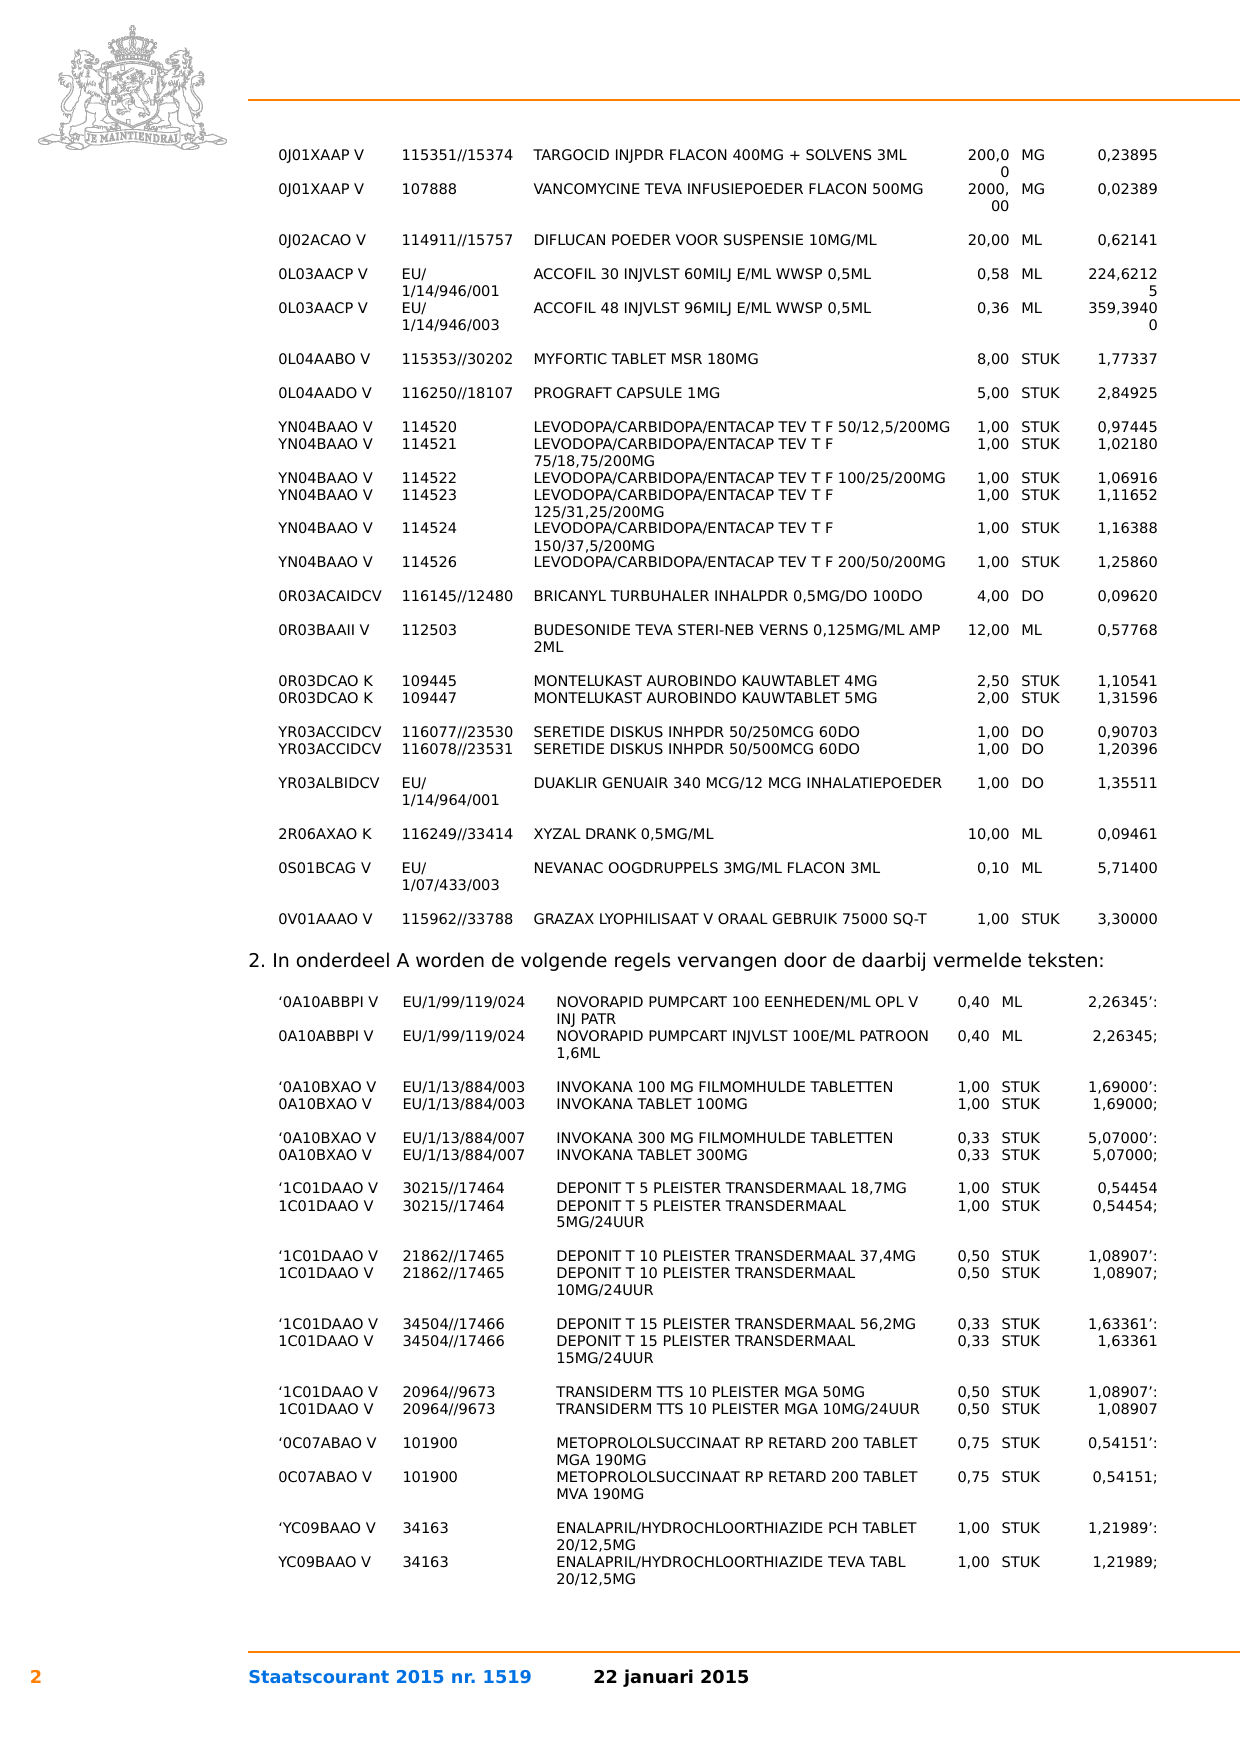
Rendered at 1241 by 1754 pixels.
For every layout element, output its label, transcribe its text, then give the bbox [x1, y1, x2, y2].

table_cell [278, 1062, 396, 1078]
table_cell [959, 809, 1015, 826]
table_cell [396, 707, 527, 724]
table_cell [396, 1503, 550, 1520]
table_cell 1C01DAAO V [278, 1265, 396, 1299]
table_cell 0R03BAAII V [278, 622, 396, 656]
table_cell 10,00 [959, 826, 1015, 843]
table_cell 0,40 [944, 1028, 996, 1062]
table_cell [1064, 1503, 1163, 1520]
table_cell STUK [1015, 385, 1075, 402]
table_cell [944, 1367, 996, 1384]
table_cell 1,10541 [1075, 673, 1163, 690]
table_cell STUK [996, 1248, 1064, 1265]
table_cell [396, 1113, 550, 1129]
table_cell STUK [1015, 351, 1075, 368]
table_cell 1,00 [959, 436, 1015, 469]
table_cell 20,00 [959, 232, 1015, 249]
table_cell [1075, 809, 1163, 826]
table_cell [959, 758, 1015, 775]
table_cell STUK [996, 1180, 1064, 1197]
table_cell 0A10BXAO V [278, 1096, 396, 1112]
table_cell DIFLUCAN POEDER VOOR SUSPENSIE 10MG/ML [528, 232, 959, 249]
table_cell VANCOMYCINE TEVA INFUSIEPOEDER FLACON 500MG [528, 181, 959, 215]
table_cell 1,69000; [1064, 1096, 1163, 1112]
table_cell [278, 843, 396, 860]
table_cell DEPONIT T 15 PLEISTER TRANSDERMAAL 15MG/24UUR [550, 1333, 944, 1367]
table_cell [278, 758, 396, 775]
table_cell 0,54454; [1064, 1198, 1163, 1231]
table_cell STUK [996, 1384, 1064, 1401]
table_cell [550, 1113, 944, 1129]
table_cell [1075, 368, 1163, 384]
table_cell [1075, 249, 1163, 266]
table_cell [996, 1062, 1064, 1078]
table_cell MYFORTIC TABLET MSR 180MG [528, 351, 959, 368]
table_cell 0,90703 [1075, 724, 1163, 741]
table_cell XYZAL DRANK 0,5MG/ML [528, 826, 959, 843]
table_cell 0J01XAAP V [278, 147, 396, 181]
table_cell [528, 843, 959, 860]
table_cell 1,00 [959, 470, 1015, 486]
table_cell YN04BAAO V [278, 486, 396, 520]
table_cell ENALAPRIL/HYDROCHLOORTHIAZIDE PCH TABLET 20/12,5MG [550, 1520, 944, 1554]
table_cell [528, 334, 959, 351]
table_cell [396, 334, 527, 351]
table_cell INVOKANA 100 MG FILMOMHULDE TABLETTEN [550, 1079, 944, 1096]
table_cell YN04BAAO V [278, 554, 396, 571]
table_cell 112503 [396, 622, 527, 656]
table_cell 0L03AACP V [278, 266, 396, 300]
table_cell [278, 894, 396, 911]
table_cell STUK [996, 1316, 1064, 1333]
table_cell [396, 1588, 550, 1605]
table_cell [528, 368, 959, 384]
table_cell 1,63361 [1064, 1333, 1163, 1367]
table_cell 0R03ACAIDCV [278, 588, 396, 605]
table_cell [996, 1418, 1064, 1435]
table_cell [996, 1588, 1064, 1605]
table_cell YC09BAAO V [278, 1554, 396, 1588]
table_cell 116249//33414 [396, 826, 527, 843]
table_cell [528, 605, 959, 622]
table_cell STUK [996, 1554, 1064, 1588]
table_cell MONTELUKAST AUROBINDO KAUWTABLET 5MG [528, 690, 959, 707]
table_cell [278, 1164, 396, 1180]
table_cell [396, 402, 527, 418]
table_cell STUK [1015, 436, 1075, 469]
table_cell EU/1/13/884/003 [396, 1079, 550, 1096]
table_cell 116145//12480 [396, 588, 527, 605]
table_cell [959, 656, 1015, 673]
table_cell DEPONIT T 10 PLEISTER TRANSDERMAAL 10MG/24UUR [550, 1265, 944, 1299]
table_cell 0,50 [944, 1401, 996, 1418]
table_cell 2000,00 [959, 181, 1015, 215]
table_cell 114524 [396, 520, 527, 554]
table_cell 34163 [396, 1520, 550, 1554]
table_cell 1,35511 [1075, 775, 1163, 809]
table_cell 0,36 [959, 300, 1015, 334]
table_cell [959, 334, 1015, 351]
table_cell 5,07000’: [1064, 1130, 1163, 1146]
table_cell 1,08907; [1064, 1265, 1163, 1299]
table_cell [1015, 571, 1075, 588]
table_cell YN04BAAO V [278, 436, 396, 469]
table_cell [944, 1062, 996, 1078]
table_cell LEVODOPA/CARBIDOPA/ENTACAP TEV T F 150/37,5/200MG [528, 520, 959, 554]
table_cell 109447 [396, 690, 527, 707]
table_cell EU/1/13/884/007 [396, 1130, 550, 1146]
table_cell YN04BAAO V [278, 520, 396, 554]
table_cell BUDESONIDE TEVA STERI-NEB VERNS 0,125MG/ML AMP 2ML [528, 622, 959, 656]
table_cell 200,00 [959, 147, 1015, 181]
table_cell [1015, 707, 1075, 724]
table_cell 115351//15374 [396, 147, 527, 181]
table_cell [396, 605, 527, 622]
table_cell 0,02389 [1075, 181, 1163, 215]
table_cell [550, 1299, 944, 1316]
table_cell STUK [996, 1079, 1064, 1096]
table_header NOVORAPID PUMPCART 100 EENHEDEN/ML OPL V INJ PATR [550, 994, 944, 1028]
table_cell ML [996, 1028, 1064, 1062]
table_cell STUK [996, 1265, 1064, 1299]
table_cell [1064, 1588, 1163, 1605]
table_cell [278, 130, 396, 147]
table_cell [1015, 894, 1075, 911]
table_cell 224,62125 [1075, 266, 1163, 300]
table_cell [959, 571, 1015, 588]
table_cell [1075, 758, 1163, 775]
table_cell 0,54454 [1064, 1180, 1163, 1197]
table_cell [996, 1299, 1064, 1316]
table_cell [959, 130, 1015, 147]
table_cell EU/1/14/946/003 [396, 300, 527, 334]
table_cell [550, 1231, 944, 1248]
table_cell 0,23895 [1075, 147, 1163, 181]
table_cell GRAZAX LYOPHILISAAT V ORAAL GEBRUIK 75000 SQ-T [528, 911, 959, 928]
table_cell STUK [996, 1333, 1064, 1367]
table_cell 101900 [396, 1435, 550, 1469]
table_cell 0,50 [944, 1248, 996, 1265]
table_cell DEPONIT T 5 PLEISTER TRANSDERMAAL 18,7MG [550, 1180, 944, 1197]
table_cell 1,69000’: [1064, 1079, 1163, 1096]
table_cell [278, 402, 396, 418]
table_cell [1064, 1299, 1163, 1316]
table_cell [396, 1418, 550, 1435]
table_cell 0,54151; [1064, 1469, 1163, 1503]
table_cell 116250//18107 [396, 385, 527, 402]
table_cell [550, 1062, 944, 1078]
table_cell 21862//17465 [396, 1248, 550, 1265]
table_cell STUK [996, 1198, 1064, 1231]
table_cell 0A10ABBPI V [278, 1028, 396, 1062]
table_cell EU/1/14/946/001 [396, 266, 527, 300]
table_cell 5,07000; [1064, 1146, 1163, 1163]
table_cell 114911//15757 [396, 232, 527, 249]
table_cell [396, 130, 527, 147]
table_cell DO [1015, 741, 1075, 758]
table_cell 2,26345; [1064, 1028, 1163, 1062]
table_cell 1,08907 [1064, 1401, 1163, 1418]
table_cell 116078//23531 [396, 741, 527, 758]
table_cell [1015, 130, 1075, 147]
table_cell 1,08907’: [1064, 1384, 1163, 1401]
table_cell [1075, 571, 1163, 588]
table_cell [278, 1367, 396, 1384]
table_cell [278, 1503, 396, 1520]
table_cell 0,58 [959, 266, 1015, 300]
table_cell 5,71400 [1075, 860, 1163, 894]
table_cell [550, 1418, 944, 1435]
table_cell 0R03DCAO K [278, 673, 396, 690]
table_cell TRANSIDERM TTS 10 PLEISTER MGA 10MG/24UUR [550, 1401, 944, 1418]
table_cell [944, 1164, 996, 1180]
table_cell 0C07ABAO V [278, 1469, 396, 1503]
table_cell 3,30000 [1075, 911, 1163, 928]
table_cell [278, 368, 396, 384]
table_cell 0L04AADO V [278, 385, 396, 402]
table_cell [528, 571, 959, 588]
table_cell [959, 894, 1015, 911]
table_cell [996, 1164, 1064, 1180]
table_cell [550, 1367, 944, 1384]
table_cell 1C01DAAO V [278, 1198, 396, 1231]
table_cell [1064, 1164, 1163, 1180]
table_header EU/1/99/119/024 [396, 994, 550, 1028]
table_cell STUK [1015, 486, 1075, 520]
table_cell 2R06AXAO K [278, 826, 396, 843]
table_cell 115962//33788 [396, 911, 527, 928]
table_cell [1064, 1062, 1163, 1078]
table_cell [278, 215, 396, 232]
table_cell ML [1015, 826, 1075, 843]
table_cell [278, 1588, 396, 1605]
table_cell [550, 1588, 944, 1605]
table_cell 2,84925 [1075, 385, 1163, 402]
table_cell 1,00 [959, 724, 1015, 741]
picture [38, 25, 227, 150]
table_cell [1015, 656, 1075, 673]
table_cell DUAKLIR GENUAIR 340 MCG/12 MCG INHALATIEPOEDER [528, 775, 959, 809]
table_cell [1075, 843, 1163, 860]
table_cell [396, 1299, 550, 1316]
table_cell ‘1C01DAAO V [278, 1384, 396, 1401]
table_cell [1015, 843, 1075, 860]
table_cell EU/1/14/964/001 [396, 775, 527, 809]
table_cell [1075, 215, 1163, 232]
table_cell ENALAPRIL/HYDROCHLOORTHIAZIDE TEVA TABL 20/12,5MG [550, 1554, 944, 1588]
table_cell ML [1015, 300, 1075, 334]
table_cell [1075, 605, 1163, 622]
table_cell [944, 1503, 996, 1520]
table_cell [996, 1231, 1064, 1248]
table_cell [278, 1299, 396, 1316]
table_cell [278, 707, 396, 724]
table_cell INVOKANA 300 MG FILMOMHULDE TABLETTEN [550, 1130, 944, 1146]
table_cell [528, 656, 959, 673]
table_cell 1,63361’: [1064, 1316, 1163, 1333]
table_cell ACCOFIL 48 INJVLST 96MILJ E/ML WWSP 0,5ML [528, 300, 959, 334]
table_cell 0,75 [944, 1435, 996, 1469]
table_cell INVOKANA TABLET 300MG [550, 1146, 944, 1163]
table_cell 114520 [396, 419, 527, 436]
table_cell 0V01AAAO V [278, 911, 396, 928]
table_cell 114523 [396, 486, 527, 520]
table_cell [1064, 1113, 1163, 1129]
table_cell STUK [1015, 419, 1075, 436]
table_cell 1,00 [959, 419, 1015, 436]
table_cell [396, 1367, 550, 1384]
table_cell ‘YC09BAAO V [278, 1520, 396, 1554]
table_cell 1,06916 [1075, 470, 1163, 486]
table_cell 4,00 [959, 588, 1015, 605]
table_cell [528, 402, 959, 418]
table_cell DEPONIT T 10 PLEISTER TRANSDERMAAL 37,4MG [550, 1248, 944, 1265]
table_cell 1,00 [944, 1198, 996, 1231]
table_cell ‘1C01DAAO V [278, 1180, 396, 1197]
table_cell 1C01DAAO V [278, 1401, 396, 1418]
table_cell 109445 [396, 673, 527, 690]
table_cell STUK [996, 1130, 1064, 1146]
table_cell STUK [1015, 520, 1075, 554]
table_cell 0L03AACP V [278, 300, 396, 334]
table_cell STUK [1015, 470, 1075, 486]
table_cell 20964//9673 [396, 1401, 550, 1418]
table_cell 0R03DCAO K [278, 690, 396, 707]
table_cell ‘1C01DAAO V [278, 1248, 396, 1265]
table_cell DO [1015, 775, 1075, 809]
table_cell [396, 368, 527, 384]
table_cell [278, 249, 396, 266]
table_cell 12,00 [959, 622, 1015, 656]
table_cell MONTELUKAST AUROBINDO KAUWTABLET 4MG [528, 673, 959, 690]
table_cell DO [1015, 588, 1075, 605]
table_cell STUK [996, 1401, 1064, 1418]
table_cell 359,39400 [1075, 300, 1163, 334]
table_cell [1015, 249, 1075, 266]
table_cell [944, 1418, 996, 1435]
table_cell 114526 [396, 554, 527, 571]
table_cell 0,75 [944, 1469, 996, 1503]
table_cell 34163 [396, 1554, 550, 1588]
table_cell STUK [996, 1096, 1064, 1112]
table_cell STUK [996, 1520, 1064, 1554]
table_cell [959, 843, 1015, 860]
table_cell [959, 368, 1015, 384]
table_cell 1,00 [944, 1554, 996, 1588]
table_cell 0S01BCAG V [278, 860, 396, 894]
table_cell 1,00 [959, 775, 1015, 809]
table_cell [1015, 334, 1075, 351]
table_cell [1015, 402, 1075, 418]
table_cell [396, 656, 527, 673]
table_cell 2,00 [959, 690, 1015, 707]
table_cell [278, 1231, 396, 1248]
table_cell LEVODOPA/CARBIDOPA/ENTACAP TEV T F 50/12,5/200MG [528, 419, 959, 436]
table_cell NOVORAPID PUMPCART INJVLST 100E/ML PATROON 1,6ML [550, 1028, 944, 1062]
table_cell 34504//17466 [396, 1333, 550, 1367]
table_cell 0,54151’: [1064, 1435, 1163, 1469]
table_cell 1,25860 [1075, 554, 1163, 571]
table_cell SERETIDE DISKUS INHPDR 50/500MCG 60DO [528, 741, 959, 758]
table_cell 1,21989’: [1064, 1520, 1163, 1554]
table_cell 114521 [396, 436, 527, 469]
table_header ML [996, 994, 1064, 1028]
table_cell PROGRAFT CAPSULE 1MG [528, 385, 959, 402]
table_cell [550, 1164, 944, 1180]
table_cell ACCOFIL 30 INJVLST 60MILJ E/ML WWSP 0,5ML [528, 266, 959, 300]
table_cell [1064, 1418, 1163, 1435]
table_cell [278, 571, 396, 588]
table_cell [1064, 1231, 1163, 1248]
table_cell [528, 758, 959, 775]
table_cell [396, 215, 527, 232]
table_cell 0,50 [944, 1384, 996, 1401]
table_cell [396, 809, 527, 826]
table_cell [396, 249, 527, 266]
table_cell EU/1/13/884/003 [396, 1096, 550, 1112]
table_cell 0,33 [944, 1316, 996, 1333]
table_cell [1075, 656, 1163, 673]
table_cell [528, 707, 959, 724]
table_cell ‘1C01DAAO V [278, 1316, 396, 1333]
table_cell YR03ACCIDCV [278, 741, 396, 758]
table_cell 1,08907’: [1064, 1248, 1163, 1265]
table_cell [396, 571, 527, 588]
table_cell 1,21989; [1064, 1554, 1163, 1588]
table_cell [528, 249, 959, 266]
table_cell [959, 402, 1015, 418]
table_cell 1,00 [959, 520, 1015, 554]
table_cell [1075, 402, 1163, 418]
table_cell [1015, 368, 1075, 384]
table_cell 2,50 [959, 673, 1015, 690]
table_cell 0L04AABO V [278, 351, 396, 368]
table_cell TARGOCID INJPDR FLACON 400MG + SOLVENS 3ML [528, 147, 959, 181]
table_cell 0,62141 [1075, 232, 1163, 249]
table_cell 1,00 [959, 486, 1015, 520]
table_cell 0,09620 [1075, 588, 1163, 605]
table_cell 0J01XAAP V [278, 181, 396, 215]
table_cell [550, 1503, 944, 1520]
table_cell 0,33 [944, 1333, 996, 1367]
table_cell YR03ACCIDCV [278, 724, 396, 741]
table_cell INVOKANA TABLET 100MG [550, 1096, 944, 1112]
table_cell YN04BAAO V [278, 470, 396, 486]
table_cell LEVODOPA/CARBIDOPA/ENTACAP TEV T F 75/18,75/200MG [528, 436, 959, 469]
table_cell 107888 [396, 181, 527, 215]
table_cell 0,33 [944, 1146, 996, 1163]
table_cell 1,31596 [1075, 690, 1163, 707]
table_cell [396, 758, 527, 775]
table_cell 1,02180 [1075, 436, 1163, 469]
table_cell 0,33 [944, 1130, 996, 1146]
table_cell 0,57768 [1075, 622, 1163, 656]
table_cell YN04BAAO V [278, 419, 396, 436]
table_cell METOPROLOLSUCCINAAT RP RETARD 200 TABLET MVA 190MG [550, 1469, 944, 1503]
table_cell [1015, 758, 1075, 775]
table_cell MG [1015, 181, 1075, 215]
table_cell STUK [996, 1435, 1064, 1469]
table_cell 1,00 [959, 554, 1015, 571]
table_cell 34504//17466 [396, 1316, 550, 1333]
table_cell [959, 215, 1015, 232]
table_cell [278, 334, 396, 351]
table_cell EU/1/13/884/007 [396, 1146, 550, 1163]
table_cell STUK [1015, 690, 1075, 707]
table_cell 0,50 [944, 1265, 996, 1299]
table_cell 21862//17465 [396, 1265, 550, 1299]
table_cell ML [1015, 622, 1075, 656]
table_cell 1,00 [944, 1079, 996, 1096]
table_cell 1,00 [944, 1096, 996, 1112]
table_cell ‘0C07ABAO V [278, 1435, 396, 1469]
table_cell DEPONIT T 5 PLEISTER TRANSDERMAAL 5MG/24UUR [550, 1198, 944, 1231]
table_cell NEVANAC OOGDRUPPELS 3MG/ML FLACON 3ML [528, 860, 959, 894]
table_cell [278, 1113, 396, 1129]
table_cell 5,00 [959, 385, 1015, 402]
table_cell [396, 1164, 550, 1180]
table_cell 1C01DAAO V [278, 1333, 396, 1367]
table_cell [528, 130, 959, 147]
table_header 2,26345’: [1064, 994, 1163, 1028]
table_cell [944, 1113, 996, 1129]
table_cell [278, 809, 396, 826]
table_cell 114522 [396, 470, 527, 486]
table_cell LEVODOPA/CARBIDOPA/ENTACAP TEV T F 125/31,25/200MG [528, 486, 959, 520]
table_cell 0,10 [959, 860, 1015, 894]
table_cell STUK [1015, 554, 1075, 571]
table_cell METOPROLOLSUCCINAAT RP RETARD 200 TABLET MGA 190MG [550, 1435, 944, 1469]
table_cell [528, 894, 959, 911]
table_cell [1075, 334, 1163, 351]
table_cell LEVODOPA/CARBIDOPA/ENTACAP TEV T F 200/50/200MG [528, 554, 959, 571]
table_cell DO [1015, 724, 1075, 741]
table_cell ML [1015, 266, 1075, 300]
table_cell STUK [996, 1469, 1064, 1503]
table_cell TRANSIDERM TTS 10 PLEISTER MGA 50MG [550, 1384, 944, 1401]
table_cell 1,77337 [1075, 351, 1163, 368]
table_cell 116077//23530 [396, 724, 527, 741]
table_cell [1015, 215, 1075, 232]
table_cell MG [1015, 147, 1075, 181]
table_cell [528, 215, 959, 232]
table_cell [1015, 809, 1075, 826]
table_cell 115353//30202 [396, 351, 527, 368]
table_cell 1,16388 [1075, 520, 1163, 554]
table_cell EU/1/99/119/024 [396, 1028, 550, 1062]
table_cell [996, 1367, 1064, 1384]
table_cell 30215//17464 [396, 1180, 550, 1197]
table_cell [396, 843, 527, 860]
table_cell STUK [996, 1146, 1064, 1163]
table_cell [1075, 130, 1163, 147]
table_cell STUK [1015, 673, 1075, 690]
table_cell DEPONIT T 15 PLEISTER TRANSDERMAAL 56,2MG [550, 1316, 944, 1333]
table_cell [396, 894, 527, 911]
table_cell 101900 [396, 1469, 550, 1503]
table_cell [959, 707, 1015, 724]
table_cell 0,97445 [1075, 419, 1163, 436]
table_cell [996, 1113, 1064, 1129]
table_cell [1075, 707, 1163, 724]
table_cell [278, 605, 396, 622]
table_cell [1015, 605, 1075, 622]
table_cell 1,00 [959, 741, 1015, 758]
table_header 0,40 [944, 994, 996, 1028]
table_cell BRICANYL TURBUHALER INHALPDR 0,5MG/DO 100DO [528, 588, 959, 605]
table_cell LEVODOPA/CARBIDOPA/ENTACAP TEV T F 100/25/200MG [528, 470, 959, 486]
table_cell 0J02ACAO V [278, 232, 396, 249]
table_cell ‘0A10BXAO V [278, 1130, 396, 1146]
table_cell EU/1/07/433/003 [396, 860, 527, 894]
table_cell [1075, 894, 1163, 911]
table_cell [944, 1299, 996, 1316]
table_cell 1,00 [959, 911, 1015, 928]
table_cell SERETIDE DISKUS INHPDR 50/250MCG 60DO [528, 724, 959, 741]
table_cell [278, 1418, 396, 1435]
table_cell [1064, 1367, 1163, 1384]
table_cell STUK [1015, 911, 1075, 928]
table_cell 1,00 [944, 1180, 996, 1197]
table_cell YR03ALBIDCV [278, 775, 396, 809]
table_cell 0,09461 [1075, 826, 1163, 843]
table_cell ML [1015, 860, 1075, 894]
text 2. In onderdeel A worden de volgende regels vervangen door de daarbij vermelde teksten: [248, 950, 1163, 972]
table_cell [959, 249, 1015, 266]
table_cell [959, 605, 1015, 622]
table_cell 1,20396 [1075, 741, 1163, 758]
table_cell 20964//9673 [396, 1384, 550, 1401]
table_cell [944, 1231, 996, 1248]
table_header ‘0A10ABBPI V [278, 994, 396, 1028]
table_cell [996, 1503, 1064, 1520]
table_cell [396, 1231, 550, 1248]
table_cell [944, 1588, 996, 1605]
table_cell [278, 656, 396, 673]
table_cell ‘0A10BXAO V [278, 1079, 396, 1096]
table_cell 1,11652 [1075, 486, 1163, 520]
table_cell 8,00 [959, 351, 1015, 368]
table_cell 0A10BXAO V [278, 1146, 396, 1163]
table_cell 1,00 [944, 1520, 996, 1554]
table_cell ML [1015, 232, 1075, 249]
table_cell 30215//17464 [396, 1198, 550, 1231]
table_cell [528, 809, 959, 826]
table_cell [396, 1062, 550, 1078]
